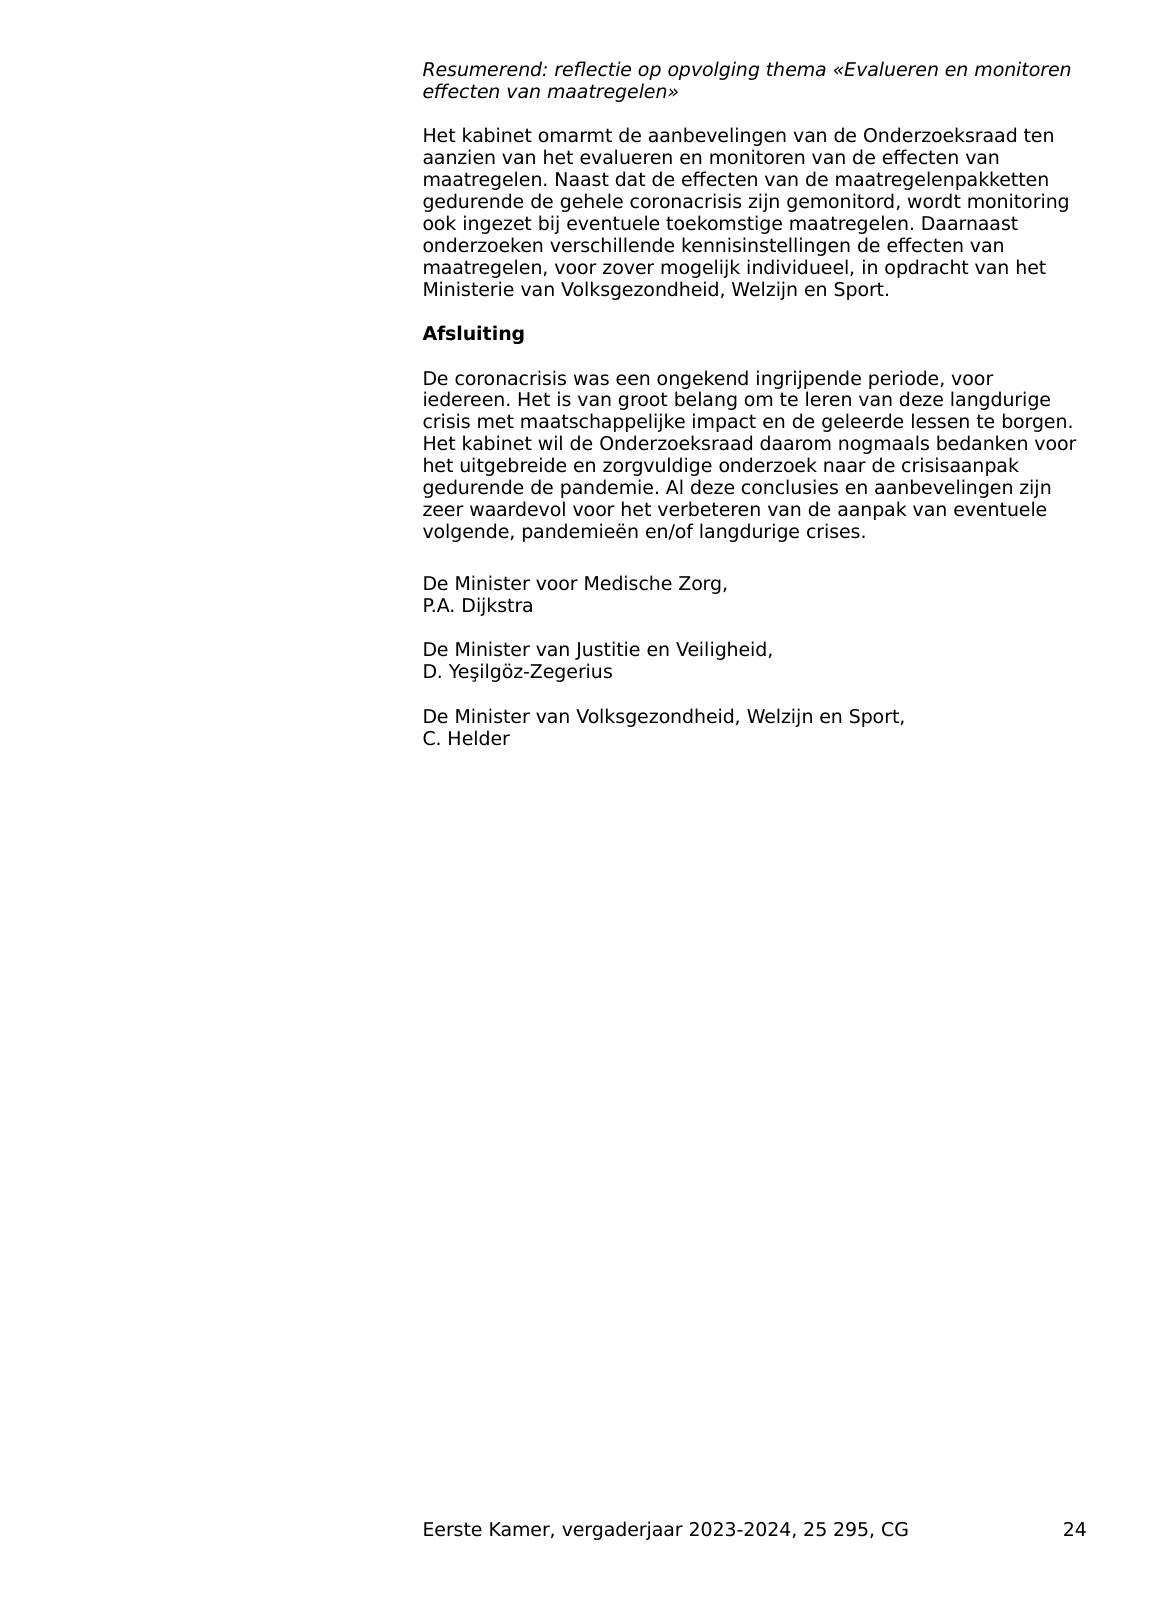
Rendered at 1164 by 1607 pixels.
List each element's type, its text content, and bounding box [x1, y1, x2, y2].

text Het kabinet omarmt de aanbevelingen van de Onderzoeksraad ten aanzien van het evalueren en monitoren van de effecten van maatregelen. Naast dat de effecten van de maatregelenpakketten gedurende de gehele coronacrisis zijn gemonitord, wordt monitoring ook ingezet bij eventuele toekomstige maatregelen. Daarnaast onderzoeken verschillende kennisinstellingen de effecten van maatregelen, voor zover mogelijk individueel, in opdracht van het Ministerie van Volksgezondheid, Welzijn en Sport. [422, 125, 1087, 301]
subtitle Afsluiting [422, 323, 1087, 345]
subtitle Resumerend: reflectie op opvolging thema «Evalueren en monitoren effecten van maatregelen» [422, 59, 1087, 103]
text De Minister van Justitie en Veiligheid, D. Yeşilgöz-Zegerius [422, 639, 1087, 683]
text De Minister voor Medische Zorg, P.A. Dijkstra [422, 573, 1087, 617]
text De Minister van Volksgezondheid, Welzijn en Sport, C. Helder [422, 706, 1087, 749]
text De coronacrisis was een ongekend ingrijpende periode, voor iedereen. Het is van groot belang om te leren van deze langdurige crisis met maatschappelijke impact en de geleerde lessen te borgen. Het kabinet wil de Onderzoeksraad daarom nogmaals bedanken voor het uitgebreide en zorgvuldige onderzoek naar de crisisaanpak gedurende de pandemie. Al deze conclusies en aanbevelingen zijn zeer waardevol voor het verbeteren van de aanpak van eventuele volgende, pandemieën en/of langdurige crises. [422, 367, 1087, 543]
